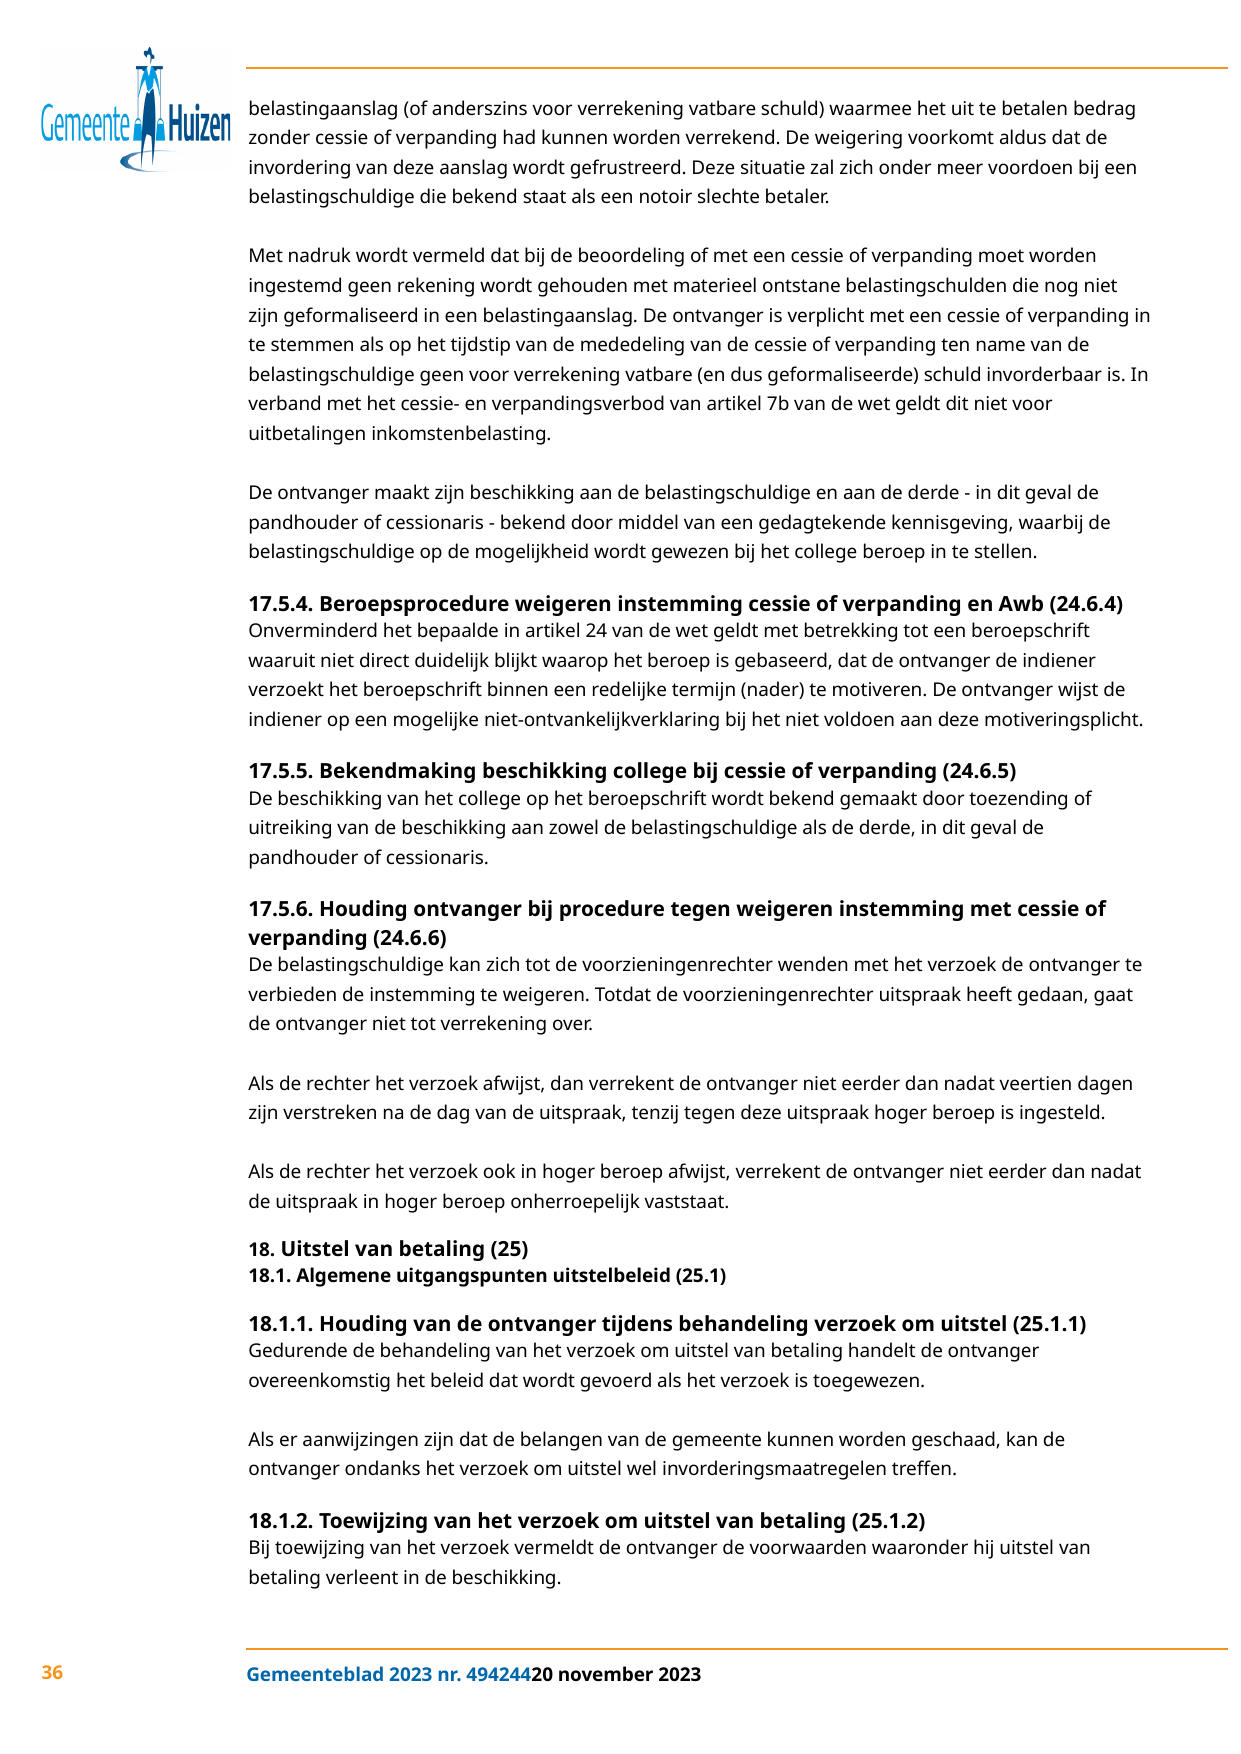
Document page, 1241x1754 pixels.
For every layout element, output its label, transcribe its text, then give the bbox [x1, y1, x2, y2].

text De ontvanger maakt zijn beschikking aan de belastingschuldige en aan de derde - in dit geval de pandhouder of cessionaris - bekend door middel van een gedagtekende kennisgeving, waarbij de belastingschuldige op de mogelijkheid wordt gewezen bij het college beroep in te stellen. [248, 479, 1152, 564]
text De belastingschuldige kan zich tot de voorzieningenrechter wenden met het verzoek de ontvanger te verbieden de instemming te weigeren. Totdat de voorzieningenrechter uitspraak heeft gedaan, gaat de ontvanger niet tot verrekening over. [248, 951, 1152, 1036]
text Met nadruk wordt vermeld dat bij de beoordeling of met een cessie of verpanding moet worden ingestemd geen rekening wordt gehouden met materieel ontstane belastingschulden die nog niet zijn geformaliseerd in een belastingaanslag. De ontvanger is verplicht met een cessie of verpanding in te stemmen als op het tijdstip van de mededeling van de cessie of verpanding ten name van de belastingschuldige geen voor verrekening vatbare (en dus geformaliseerde) schuld invorderbaar is. In verband met het cessie- en verpandingsverbod van artikel 7b van de wet geldt dit niet voor uitbetalingen inkomstenbelasting. [248, 243, 1152, 446]
text Onverminderd het bepaalde in artikel 24 van de wet geldt met betrekking tot een beroepschrift waaruit niet direct duidelijk blijkt waarop het beroep is gebaseerd, dat de ontvanger de indiener verzoekt het beroepschrift binnen een redelijke termijn (nader) te motiveren. De ontvanger wijst de indiener op een mogelijke niet-ontvankelijkverklaring bij het niet voldoen aan deze motiveringsplicht. [248, 617, 1152, 732]
text 17.5.5. Bekendmaking beschikking college bij cessie of verpanding (24.6.5) [248, 757, 1152, 785]
text Als de rechter het verzoek ook in hoger beroep afwijst, verrekent de ontvanger niet eerder dan nadat de uitspraak in hoger beroep onherroepelijk vaststaat. [248, 1158, 1152, 1214]
picture [41, 47, 231, 172]
text Bij toewijzing van het verzoek vermeldt de ontvanger de voorwaarden waaronder hij uitstel van betaling verleent in de beschikking. [248, 1534, 1152, 1590]
text 17.5.6. Houding ontvanger bij procedure tegen weigeren instemming met cessie of verpanding (24.6.6) [248, 894, 1152, 951]
text 17.5.4. Beroepsprocedure weigeren instemming cessie of verpanding en Awb (24.6.4) [248, 589, 1152, 617]
text 18.1.1. Houding van de ontvanger tijdens behandeling verzoek om uitstel (25.1.1) [248, 1309, 1152, 1337]
text 18.1.2. Toewijzing van het verzoek om uitstel van betaling (25.1.2) [248, 1506, 1152, 1534]
text Als de rechter het verzoek afwijst, dan verrekent de ontvanger niet eerder dan nadat veertien dagen zijn verstreken na de dag van de uitspraak, tenzij tegen deze uitspraak hoger beroep is ingesteld. [248, 1070, 1152, 1125]
text De beschikking van het college op het beroepschrift wordt bekend gemaakt door toezending of uitreiking van de beschikking aan zowel de belastingschuldige als de derde, in dit geval de pandhouder of cessionaris. [248, 785, 1152, 870]
text belastingaanslag (of anderszins voor verrekening vatbare schuld) waarmee het uit te betalen bedrag zonder cessie of verpanding had kunnen worden verrekend. De weigering voorkomt aldus dat de invordering van deze aanslag wordt gefrustreerd. Deze situatie zal zich onder meer voordoen bij een belastingschuldige die bekend staat als een notoir slechte betaler. [248, 95, 1152, 209]
text Als er aanwijzingen zijn dat de belangen van de gemeente kunnen worden geschaad, kan de ontvanger ondanks het verzoek om uitstel wel invorderingsmaatregelen treffen. [248, 1426, 1152, 1481]
text 18. Uitstel van betaling (25) [248, 1234, 1152, 1262]
text Gedurende de behandeling van het verzoek om uitstel van betaling handelt de ontvanger overeenkomstig het beleid dat wordt gevoerd als het verzoek is toegewezen. [248, 1337, 1152, 1392]
text 18.1. Algemene uitgangspunten uitstelbeleid (25.1) [248, 1262, 1152, 1288]
